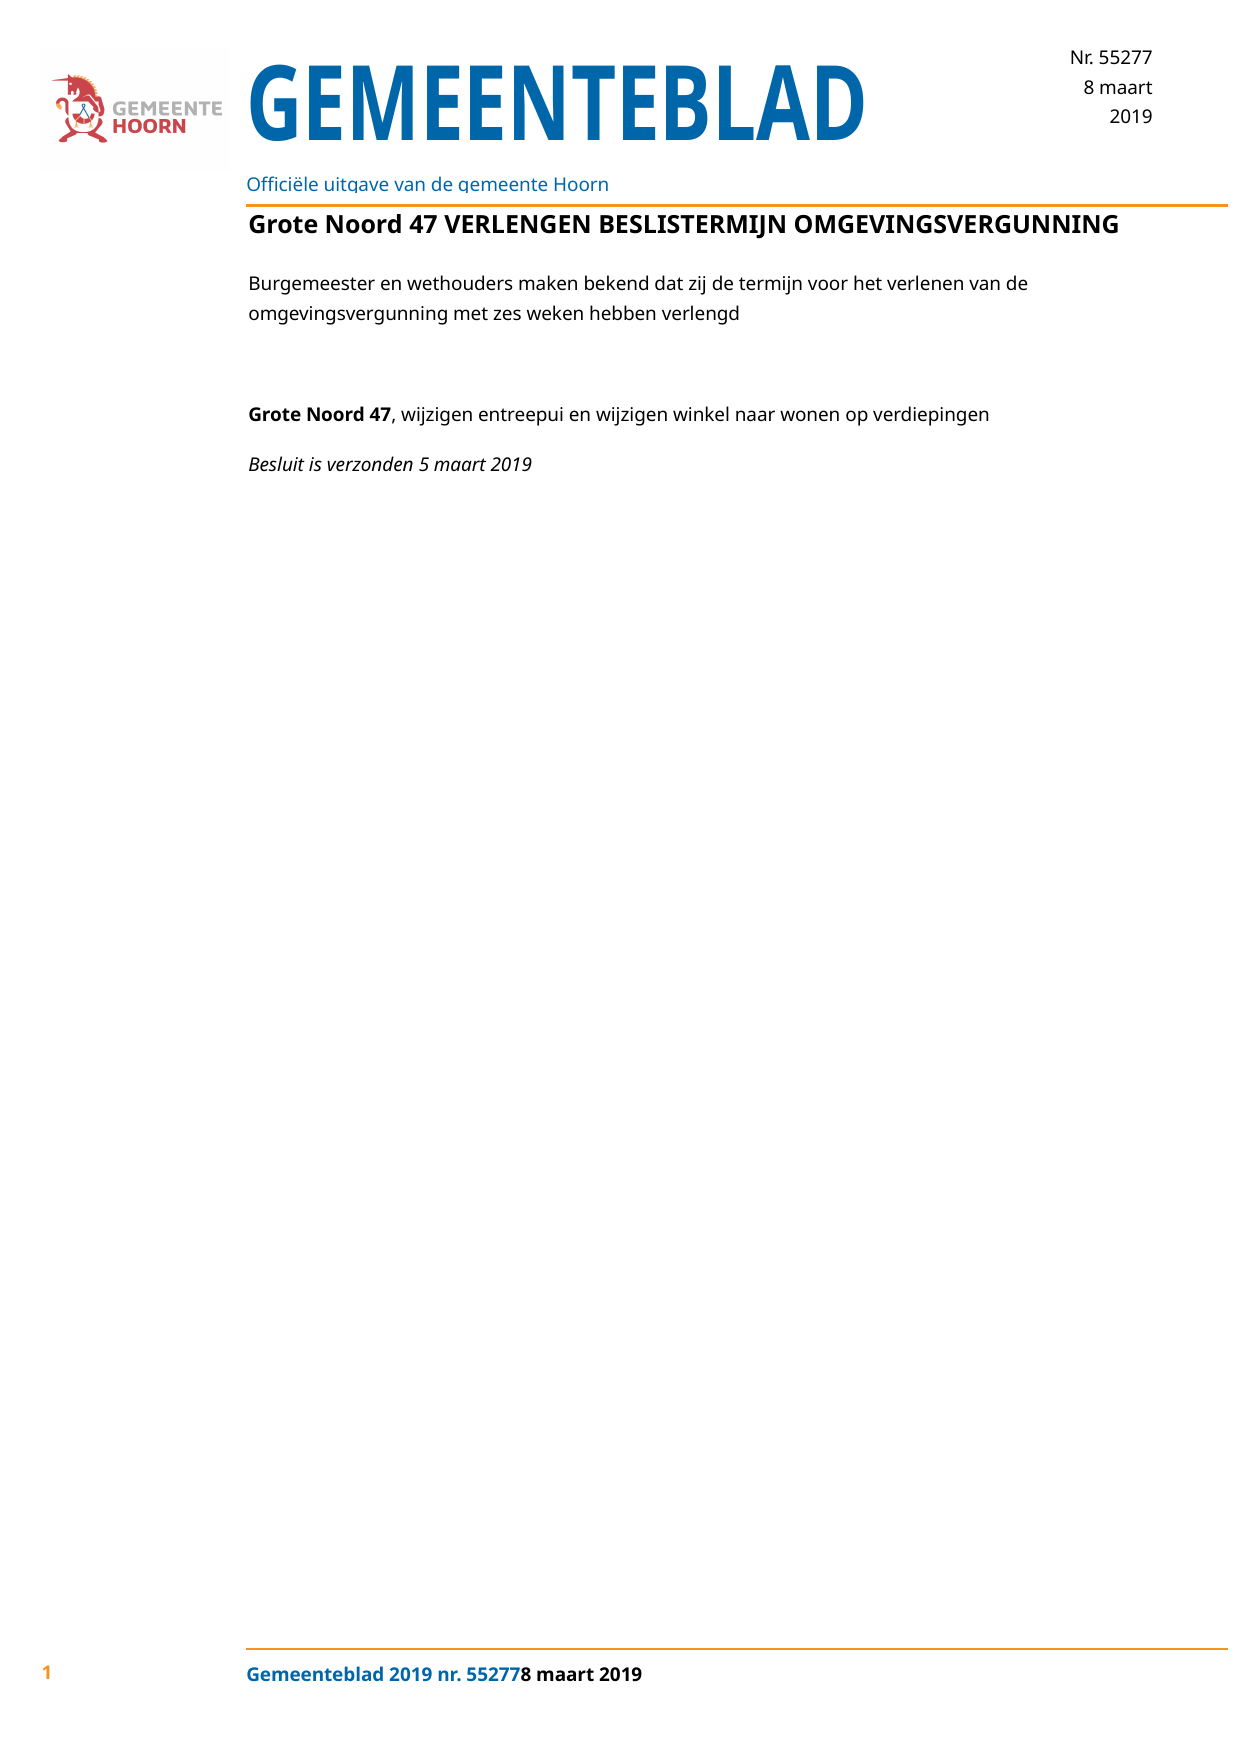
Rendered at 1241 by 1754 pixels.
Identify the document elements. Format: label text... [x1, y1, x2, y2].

text Grote Noord 47 VERLENGEN BESLISTERMIJN OMGEVINGSVERGUNNING [248, 207, 1152, 241]
text Besluit is verzonden 5 maart 2019 [248, 451, 1152, 477]
text Burgemeester en wethouders maken bekend dat zij de termijn voor het verlenen van de omgevingsvergunning met zes weken hebben verlengd [248, 270, 1152, 326]
picture [41, 47, 231, 172]
text Grote Noord 47, wijzigen entreepui en wijzigen winkel naar wonen op verdiepingen [248, 401, 1152, 426]
